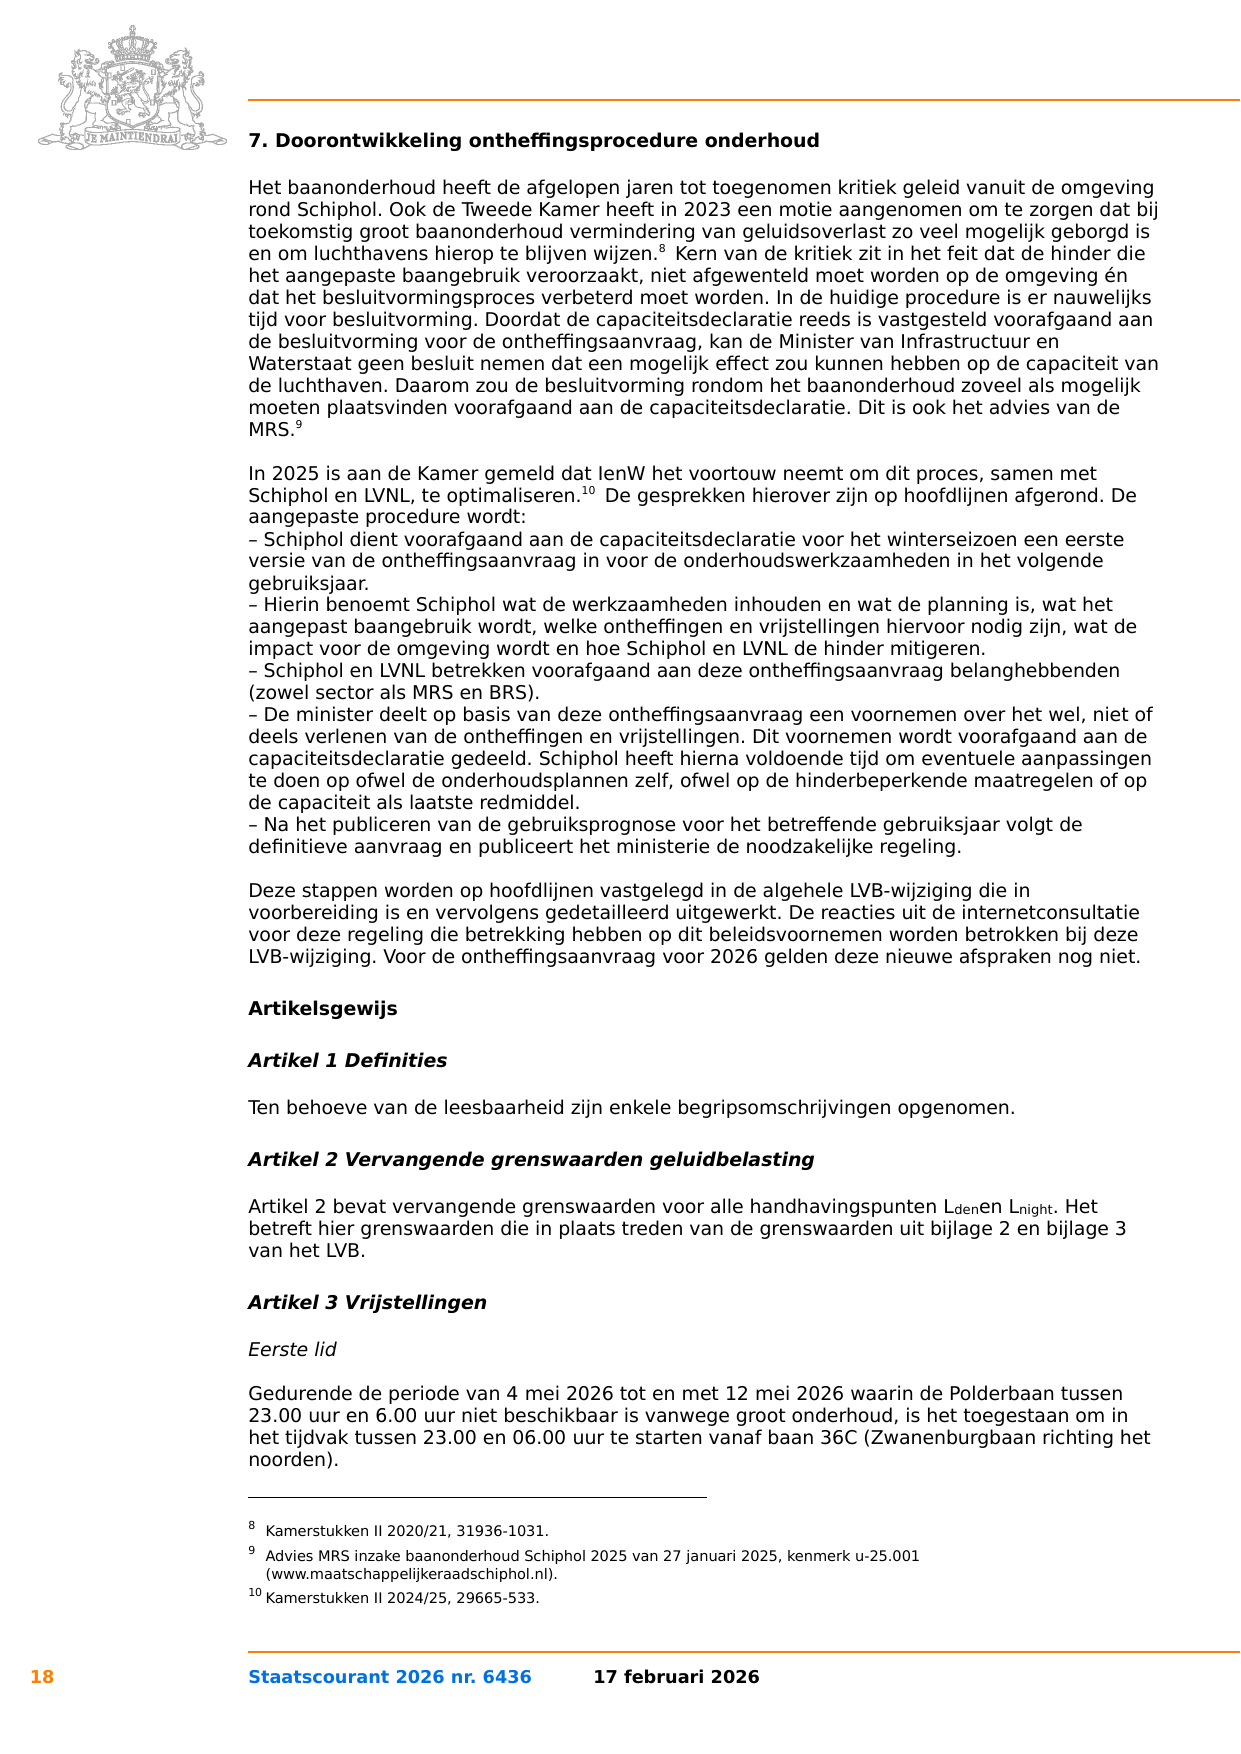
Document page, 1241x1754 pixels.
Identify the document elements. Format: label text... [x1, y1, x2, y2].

text – Schiphol dient voorafgaand aan de capaciteitsdeclaratie voor het winterseizoen een eerste versie van de ontheffingsaanvraag in voor de onderhoudswerkzaamheden in het volgende gebruiksjaar. [248, 528, 1163, 594]
text Advies MRS inzake baanonderhoud Schiphol 2025 van 27 januari 2025, kenmerk u-25.001 (www.maatschappelijkeraadschiphol.nl). [248, 1544, 1163, 1583]
subtitle Artikelsgewijs [248, 998, 1163, 1020]
text Artikel 2 bevat vervangende grenswaarden voor alle handhavingspunten Ldenen Lnight. Het betreft hier grenswaarden die in plaats treden van de grenswaarden uit bijlage 2 en bijlage 3 van het LVB. [248, 1196, 1163, 1262]
text – Schiphol en LVNL betrekken voorafgaand aan deze ontheffingsaanvraag belanghebbenden (zowel sector als MRS en BRS). [248, 660, 1163, 704]
subtitle Artikel 1 Definities [248, 1050, 1163, 1072]
text – Hierin benoemt Schiphol wat de werkzaamheden inhouden en wat de planning is, wat het aangepast baangebruik wordt, welke ontheffingen en vrijstellingen hiervoor nodig zijn, wat de impact voor de omgeving wordt en hoe Schiphol en LVNL de hinder mitigeren. [248, 594, 1163, 660]
picture [38, 25, 227, 150]
subtitle 7. Doorontwikkeling ontheffingsprocedure onderhoud [248, 130, 1163, 152]
subtitle Eerste lid [248, 1339, 1163, 1361]
text In 2025 is aan de Kamer gemeld dat IenW het voortouw neemt om dit proces, samen met Schiphol en LVNL, te optimaliseren. De gesprekken hierover zijn op hoofdlijnen afgerond. De aangepaste procedure wordt: [248, 462, 1163, 528]
text Kamerstukken II 2024/25, 29665-533. [248, 1586, 1163, 1608]
text Kamerstukken II 2020/21, 31936-1031. [248, 1519, 1163, 1541]
subtitle Artikel 2 Vervangende grenswaarden geluidbelasting [248, 1149, 1163, 1171]
text Ten behoeve van de leesbaarheid zijn enkele begripsomschrijvingen opgenomen. [248, 1097, 1163, 1119]
text Gedurende de periode van 4 mei 2026 tot en met 12 mei 2026 waarin de Polderbaan tussen 23.00 uur en 6.00 uur niet beschikbaar is vanwege groot onderhoud, is het toegestaan om in het tijdvak tussen 23.00 en 06.00 uur te starten vanaf baan 36C (Zwanenburgbaan richting het noorden). [248, 1383, 1163, 1471]
text Deze stappen worden op hoofdlijnen vastgelegd in de algehele LVB-wijziging die in voorbereiding is en vervolgens gedetailleerd uitgewerkt. De reacties uit de internetconsultatie voor deze regeling die betrekking hebben op dit beleidsvoornemen worden betrokken bij deze LVB-wijziging. Voor de ontheffingsaanvraag voor 2026 gelden deze nieuwe afspraken nog niet. [248, 880, 1163, 968]
subtitle Artikel 3 Vrijstellingen [248, 1292, 1163, 1314]
text – De minister deelt op basis van deze ontheffingsaanvraag een voornemen over het wel, niet of deels verlenen van de ontheffingen en vrijstellingen. Dit voornemen wordt voorafgaand aan de capaciteitsdeclaratie gedeeld. Schiphol heeft hierna voldoende tijd om eventuele aanpassingen te doen op ofwel de onderhoudsplannen zelf, ofwel op de hinderbeperkende maatregelen of op de capaciteit als laatste redmiddel. [248, 704, 1163, 814]
text Het baanonderhoud heeft de afgelopen jaren tot toegenomen kritiek geleid vanuit de omgeving rond Schiphol. Ook de Tweede Kamer heeft in 2023 een motie aangenomen om te zorgen dat bij toekomstig groot baanonderhoud vermindering van geluidsoverlast zo veel mogelijk geborgd is en om luchthavens hierop te blijven wijzen. Kern van de kritiek zit in het feit dat de hinder die het aangepaste baangebruik veroorzaakt, niet afgewenteld moet worden op de omgeving én dat het besluitvormingsproces verbeterd moet worden. In de huidige procedure is er nauwelijks tijd voor besluitvorming. Doordat de capaciteitsdeclaratie reeds is vastgesteld voorafgaand aan de besluitvorming voor de ontheffingsaanvraag, kan de Minister van Infrastructuur en Waterstaat geen besluit nemen dat een mogelijk effect zou kunnen hebben op de capaciteit van de luchthaven. Daarom zou de besluitvorming rondom het baanonderhoud zoveel als mogelijk moeten plaatsvinden voorafgaand aan de capaciteitsdeclaratie. Dit is ook het advies van de MRS. [248, 177, 1163, 441]
text – Na het publiceren van de gebruiksprognose voor het betreffende gebruiksjaar volgt de definitieve aanvraag en publiceert het ministerie de noodzakelijke regeling. [248, 814, 1163, 858]
